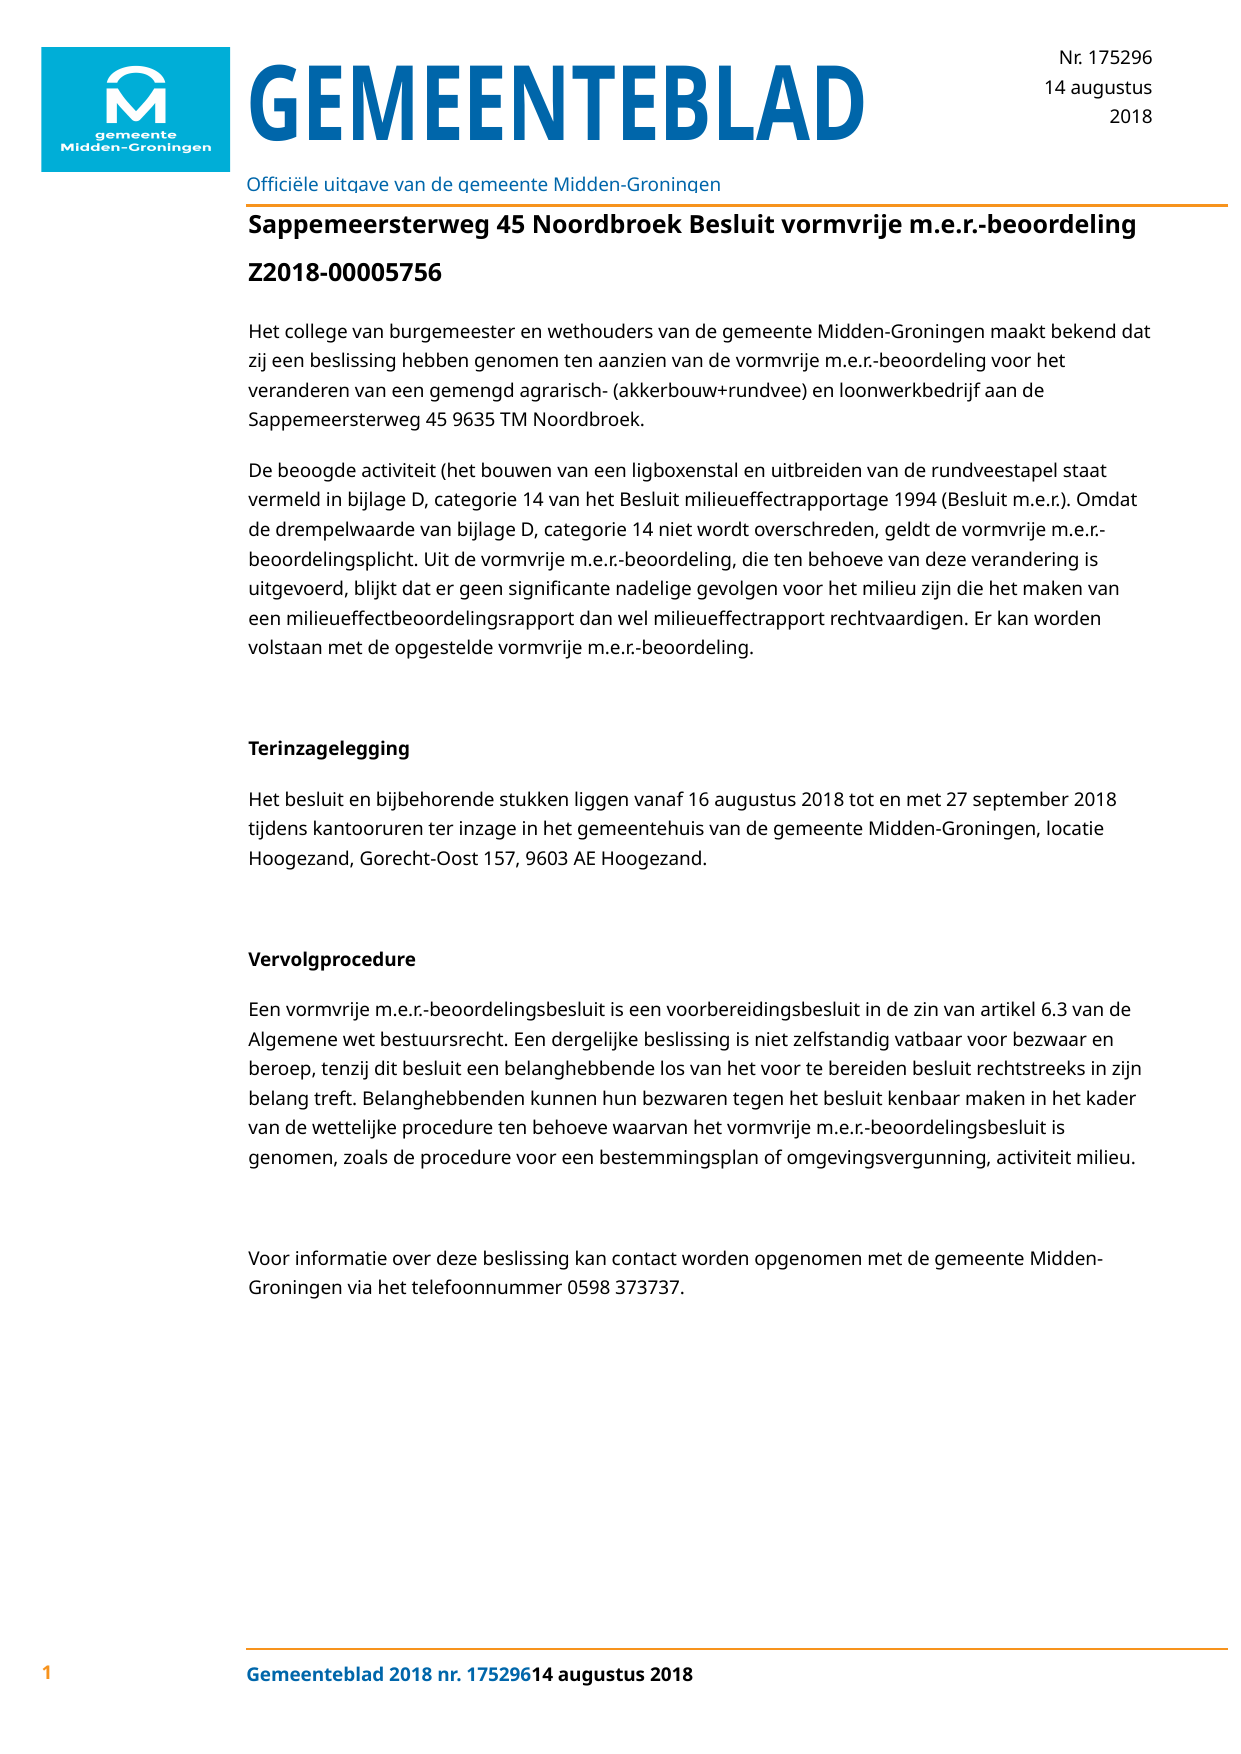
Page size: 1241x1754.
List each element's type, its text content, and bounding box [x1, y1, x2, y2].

text Voor informatie over deze beslissing kan contact worden opgenomen met de gemeente Midden-Groningen via het telefoonnummer 0598 373737. [248, 1245, 1152, 1300]
text Sappemeersterweg 45 Noordbroek Besluit vormvrije m.e.r.-beoordeling Z2018-00005756 [248, 207, 1152, 288]
picture [184, 146, 190, 153]
text Vervolgprocedure [248, 946, 1152, 972]
picture [107, 89, 165, 122]
text Het besluit en bijbehorende stukken liggen vanaf 16 augustus 2018 tot en met 27 september 2018 tijdens kantooruren ter inzage in het gemeentehuis van de gemeente Midden-Groningen, locatie Hoogezand, Gorecht-Oost 157, 9603 AE Hoogezand. [248, 786, 1152, 871]
text Terinzagelegging [248, 735, 1152, 761]
text De beoogde activiteit (het bouwen van een ligboxenstal en uitbreiden van de rundveestapel staat vermeld in bijlage D, categorie 14 van het Besluit milieueffectrapportage 1994 (Besluit m.e.r.). Omdat de drempelwaarde van bijlage D, categorie 14 niet wordt overschreden, geldt de vormvrije m.e.r.-beoordelingsplicht. Uit de vormvrije m.e.r.-beoordeling, die ten behoeve van deze verandering is uitgevoerd, blijkt dat er geen significante nadelige gevolgen voor het milieu zijn die het maken van een milieueffectbeoordelingsrapport dan wel milieueffectrapport rechtvaardigen. Er kan worden volstaan met de opgestelde vormvrije m.e.r.-beoordeling. [248, 457, 1152, 660]
text Een vormvrije m.e.r.-beoordelingsbesluit is een voorbereidingsbesluit in de zin van artikel 6.3 van de Algemene wet bestuursrecht. Een dergelijke beslissing is niet zelfstandig vatbaar voor bezwaar en beroep, tenzij dit besluit een belanghebbende los van het voor te bereiden besluit rechtstreeks in zijn belang treft. Belanghebbenden kunnen hun bezwaren tegen het besluit kenbaar maken in het kader van de wettelijke procedure ten behoeve waarvan het vormvrije m.e.r.-beoordelingsbesluit is genomen, zoals de procedure voor een bestemmingsplan of omgevingsvergunning, activiteit milieu. [248, 996, 1152, 1170]
text Het college van burgemeester en wethouders van de gemeente Midden-Groningen maakt bekend dat zij een beslissing hebben genomen ten aanzien van de vormvrije m.e.r.-beoordeling voor het veranderen van een gemengd agrarisch- (akkerbouw+rundvee) en loonwerkbedrijf aan de Sappemeersterweg 45 9635 TM Noordbroek. [248, 318, 1152, 432]
picture [108, 66, 164, 82]
